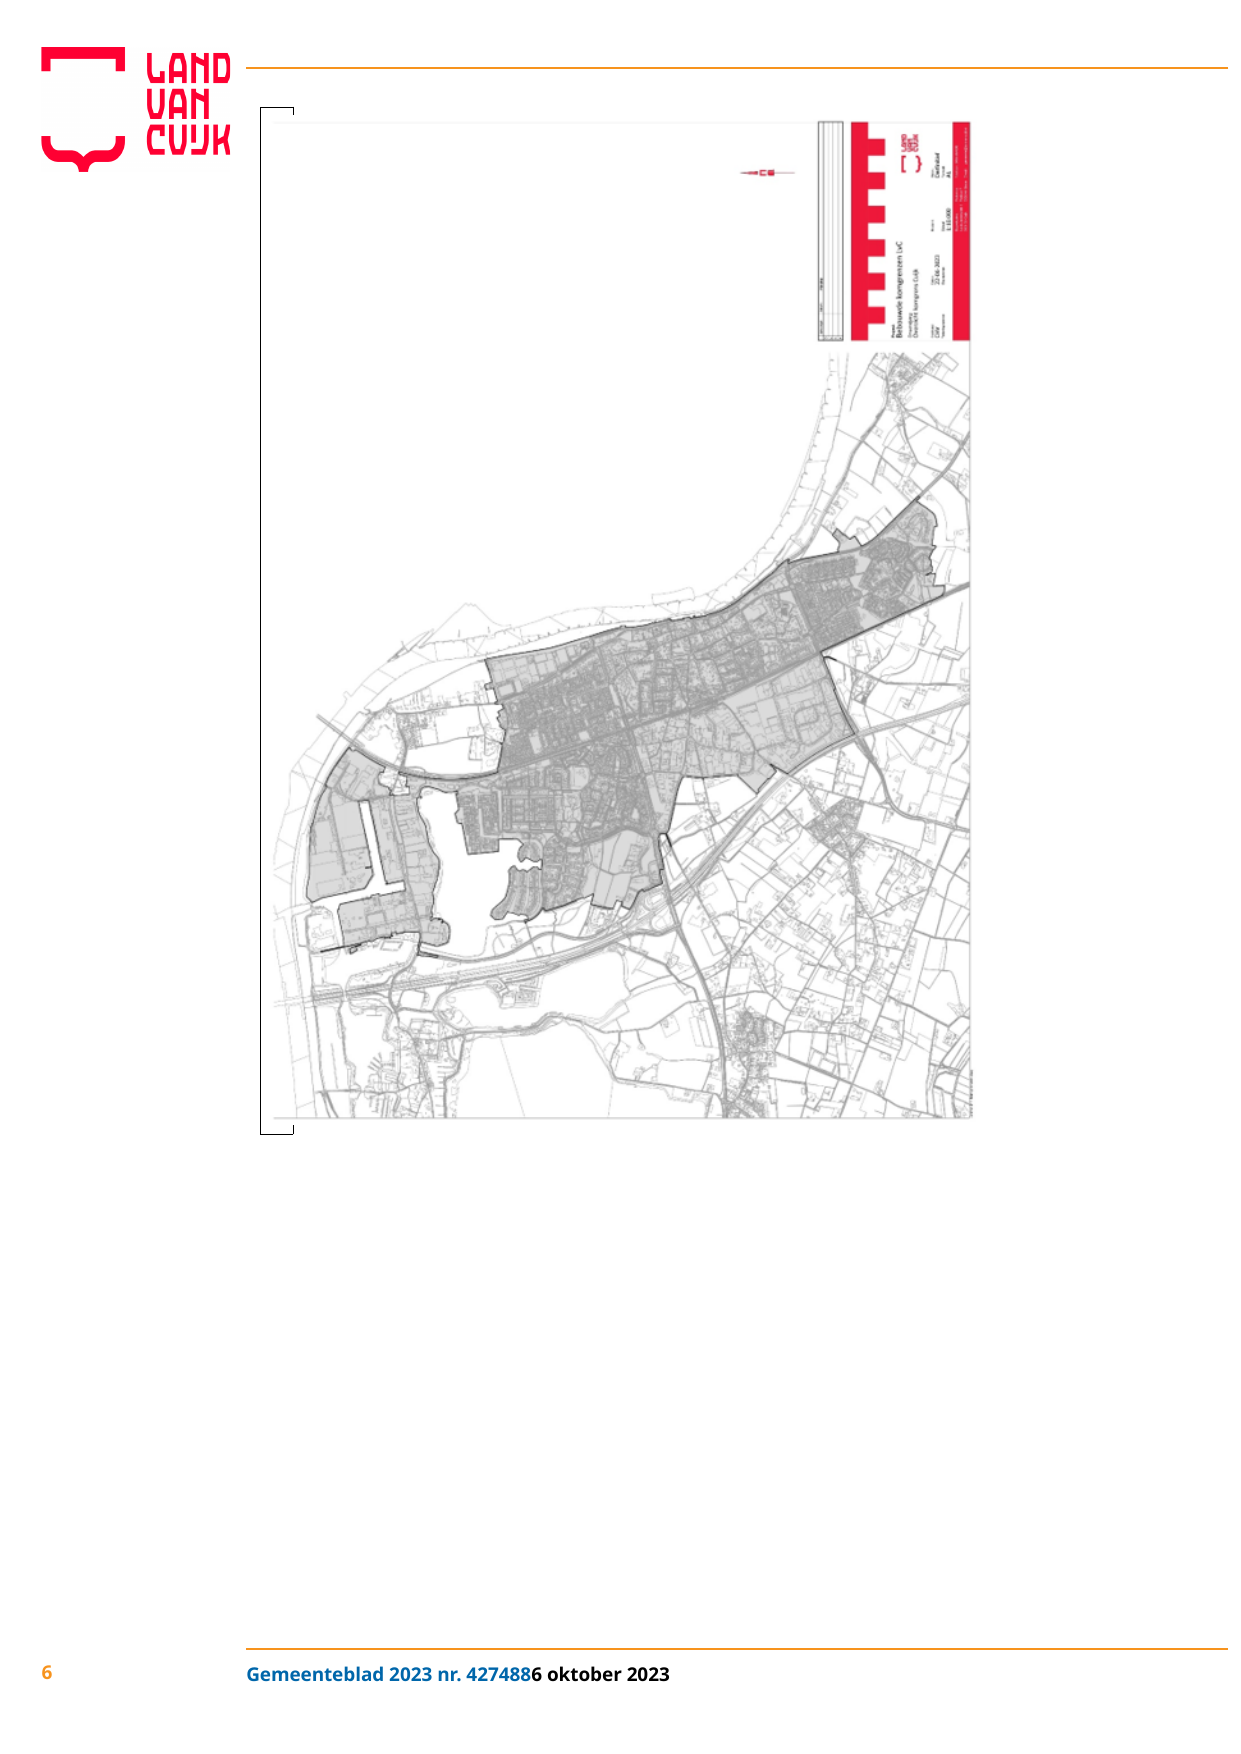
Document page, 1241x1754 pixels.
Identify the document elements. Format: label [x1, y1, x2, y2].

picture [268, 115, 978, 1125]
picture [41, 47, 231, 172]
